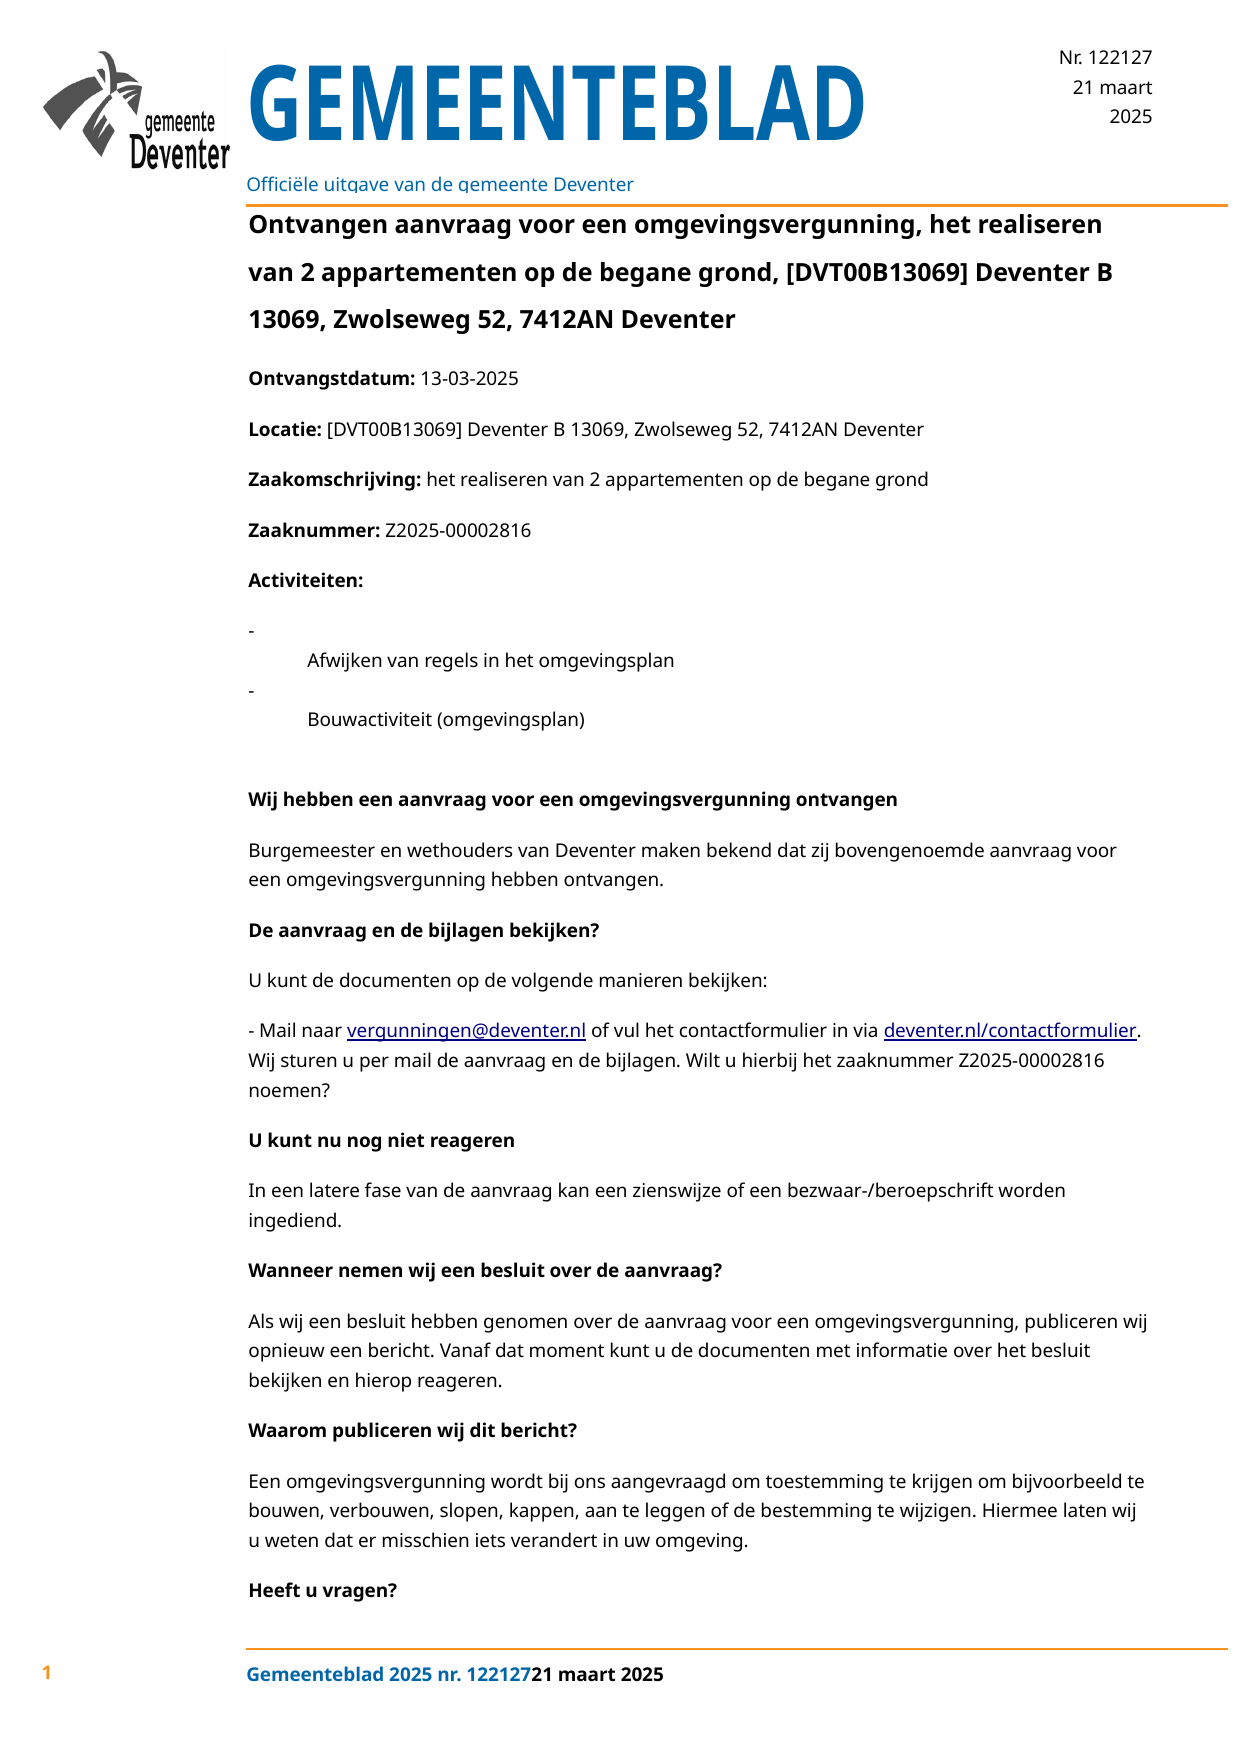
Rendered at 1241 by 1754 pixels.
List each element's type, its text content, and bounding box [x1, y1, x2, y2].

text Als wij een besluit hebben genomen over de aanvraag voor een omgevingsvergunning, publiceren wij opnieuw een bericht. Vanaf dat moment kunt u de documenten met informatie over het besluit bekijken en hierop reageren. [248, 1308, 1152, 1393]
text Waarom publiceren wij dit bericht? [248, 1418, 1152, 1443]
text De aanvraag en de bijlagen bekijken? [248, 917, 1152, 942]
text Burgemeester en wethouders van Deventer maken bekend dat zij bovengenoemde aanvraag voor een omgevingsvergunning hebben ontvangen. [248, 837, 1152, 892]
text Wij hebben een aanvraag voor een omgevingsvergunning ontvangen [248, 786, 1152, 812]
text Een omgevingsvergunning wordt bij ons aangevraagd om toestemming te krijgen om bijvoorbeeld te bouwen, verbouwen, slopen, kappen, aan te leggen of de bestemming te wijzigen. Hiermee laten wij u weten dat er misschien iets verandert in uw omgeving. [248, 1468, 1152, 1553]
text Zaakomschrijving: het realiseren van 2 appartementen op de begane grond [248, 466, 1152, 492]
text Heeft u vragen? [248, 1578, 1152, 1603]
text - Mail naar vergunningen@deventer.nl of vul het contactformulier in via deventer.nl/contactformulier. Wij sturen u per mail de aanvraag en de bijlagen. Wilt u hierbij het zaaknummer Z2025-00002816 noemen? [248, 1018, 1152, 1102]
text Ontvangen aanvraag voor een omgevingsvergunning, het realiseren van 2 appartementen op de begane grond, [DVT00B13069] Deventer B 13069, Zwolseweg 52, 7412AN Deventer [248, 207, 1152, 336]
text In een latere fase van de aanvraag kan een zienswijze of een bezwaar-/beroepschrift worden ingediend. [248, 1178, 1152, 1233]
text Ontvangstdatum: 13-03-2025 [248, 366, 1152, 391]
list Bouwactiviteit (omgevingsplan) [248, 706, 1152, 732]
text Locatie: [DVT00B13069] Deventer B 13069, Zwolseweg 52, 7412AN Deventer [248, 416, 1152, 442]
picture [41, 47, 231, 172]
text U kunt nu nog niet reageren [248, 1127, 1152, 1153]
list Afwijken van regels in het omgevingsplan [248, 647, 1152, 673]
text Activiteiten: [248, 567, 1152, 593]
text Zaaknummer: Z2025-00002816 [248, 517, 1152, 542]
text Wanneer nemen wij een besluit over de aanvraag? [248, 1258, 1152, 1283]
text U kunt de documenten op de volgende manieren bekijken: [248, 967, 1152, 993]
